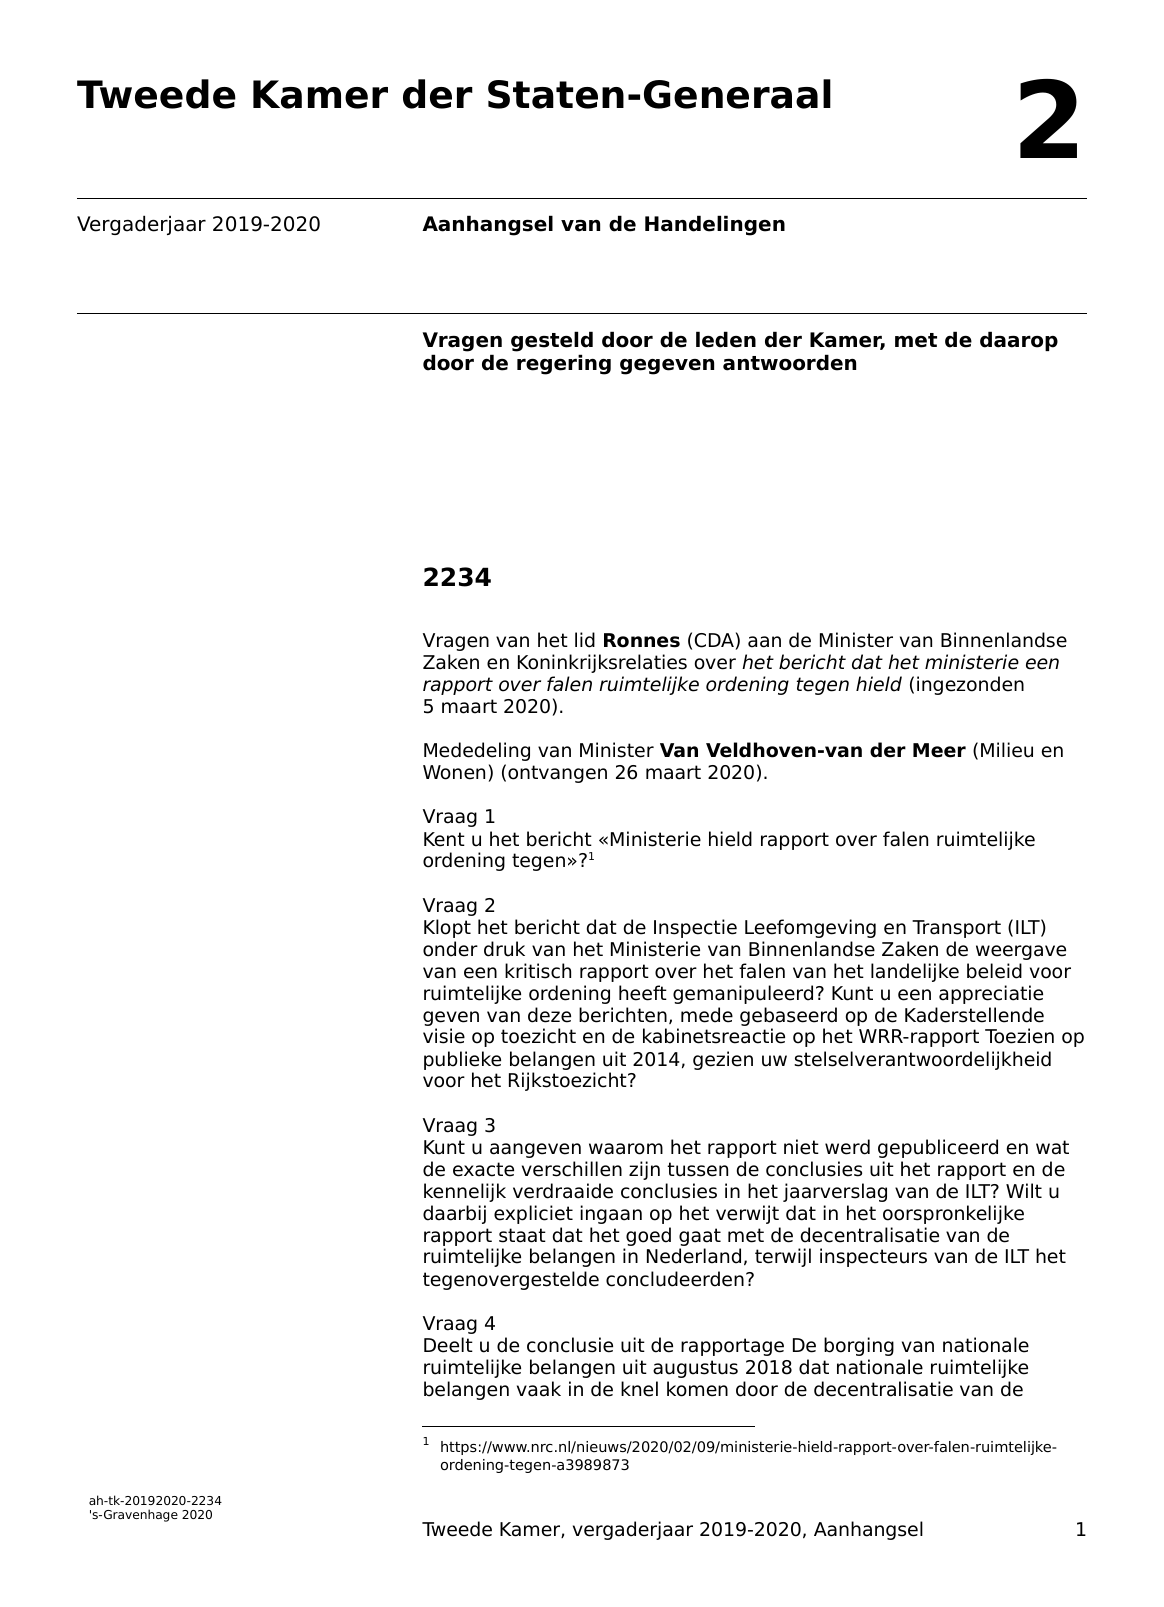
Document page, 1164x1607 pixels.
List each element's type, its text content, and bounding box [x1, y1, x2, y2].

table_header Tweede Kamer der Staten-Generaal [77, 59, 886, 198]
text Klopt het bericht dat de Inspectie Leefomgeving en Transport (ILT) onder druk van het Ministerie van Binnenlandse Zaken de weergave van een kritisch rapport over het falen van het landelijke beleid voor ruimtelijke ordening heeft gemanipuleerd? Kunt u een appreciatie geven van deze berichten, mede gebaseerd op de Kaderstellende visie op toezicht en de kabinetsreactie op het WRR-rapport Toezien op publieke belangen uit 2014, gezien uw stelselverantwoordelijkheid voor het Rijkstoezicht? [422, 917, 1087, 1092]
text Vraag 4 [422, 1313, 1087, 1334]
table_cell [77, 314, 422, 375]
text 2234 [422, 563, 1087, 592]
text Kent u het bericht «Ministerie hield rapport over falen ruimtelijke ordening tegen»? [422, 828, 1087, 872]
text Deelt u de conclusie uit de rapportage De borging van nationale ruimtelijke belangen uit augustus 2018 dat nationale ruimtelijke belangen vaak in de knel komen door de decentralisatie van de [422, 1334, 1087, 1401]
text Mededeling van Minister Van Veldhoven-van der Meer (Milieu en Wonen) (ontvangen 26 maart 2020). [422, 740, 1087, 784]
text Vraag 3 [422, 1114, 1087, 1137]
text Vraag 1 [422, 806, 1087, 828]
text 's-Gravenhage 2020 [88, 1508, 323, 1522]
text https://www.nrc.nl/nieuws/2020/02/09/ministerie-hield-rapport-over-falen-ruimtelijke-ordening-tegen-a3989873 [422, 1435, 1087, 1474]
text Kunt u aangeven waarom het rapport niet werd gepubliceerd en wat de exacte verschillen zijn tussen de conclusies uit het rapport en de kennelijk verdraaide conclusies in het jaarverslag van de ILT? Wilt u daarbij expliciet ingaan op het verwijt dat in het oorspronkelijke rapport staat dat het goed gaat met de decentralisatie van de ruimtelijke belangen in Nederland, terwijl inspecteurs van de ILT het tegenovergestelde concludeerden? [422, 1137, 1087, 1290]
table_header 2 [886, 59, 1087, 198]
table_cell Aanhangsel van de Handelingen [422, 199, 1087, 313]
table_cell Vergaderjaar 2019-2020 [77, 199, 422, 313]
text Vragen van het lid Ronnes (CDA) aan de Minister van Binnenlandse Zaken en Koninkrijksrelaties over het bericht dat het ministerie een rapport over falen ruimtelijke ordening tegen hield (ingezonden 5 maart 2020). [422, 630, 1087, 718]
text ah-tk-20192020-2234 [88, 1494, 323, 1508]
table_cell Vragen gesteld door de leden der Kamer, met de daarop door de regering gegeven antwoorden [422, 314, 1087, 375]
text Vraag 2 [422, 894, 1087, 917]
